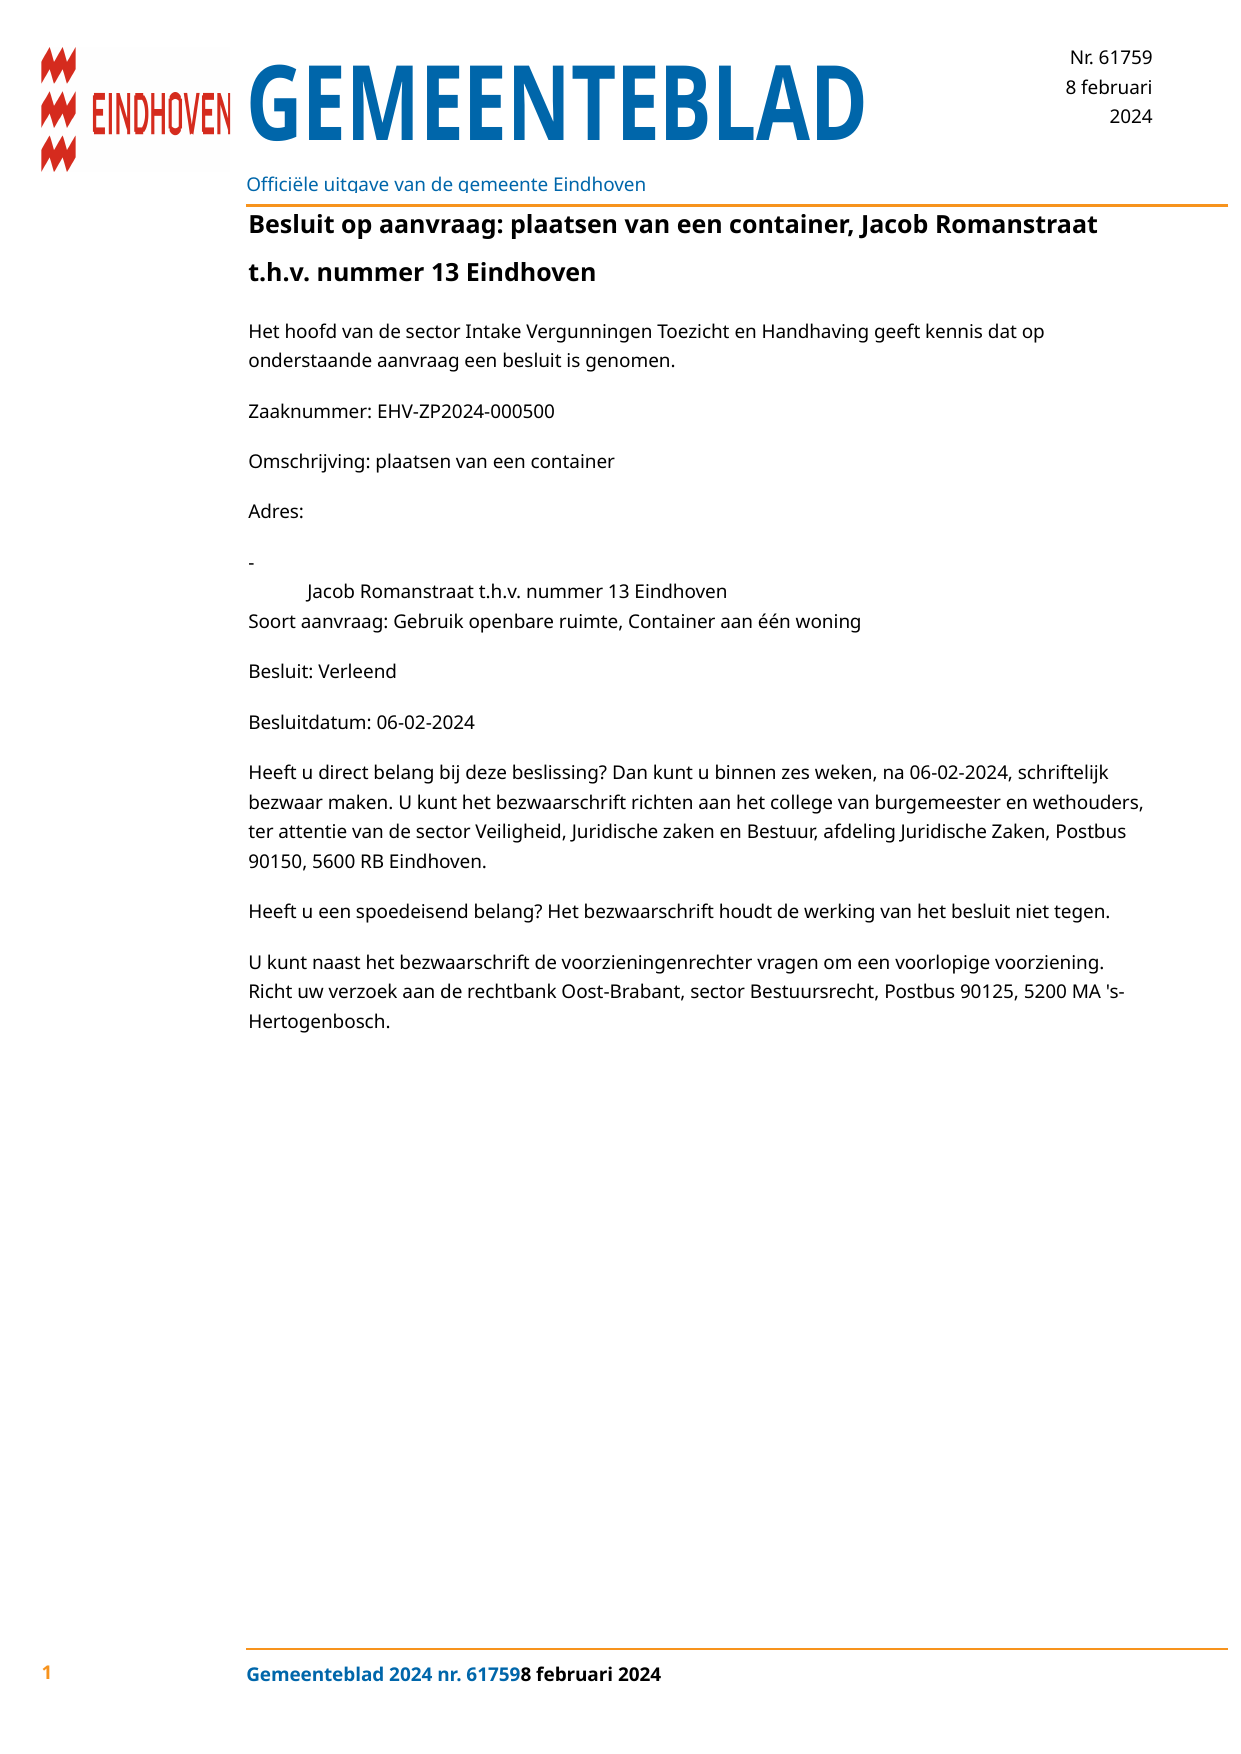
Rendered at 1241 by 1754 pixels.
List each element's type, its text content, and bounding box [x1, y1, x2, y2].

text Het hoofd van de sector Intake Vergunningen Toezicht en Handhaving geeft kennis dat op onderstaande aanvraag een besluit is genomen. [248, 318, 1152, 373]
text Omschrijving: plaatsen van een container [248, 448, 1152, 474]
picture [41, 47, 231, 172]
text Zaaknummer: EHV-ZP2024-000500 [248, 398, 1152, 424]
text Besluit: Verleend [248, 659, 1152, 684]
text Besluit op aanvraag: plaatsen van een container, Jacob Romanstraat t.h.v. nummer 13 Eindhoven [248, 207, 1152, 288]
text Heeft u direct belang bij deze beslissing? Dan kunt u binnen zes weken, na 06-02-2024, schriftelijk bezwaar maken. U kunt het bezwaarschrift richten aan het college van burgemeester en wethouders, ter attentie van de sector Veiligheid, Juridische zaken en Bestuur, afdeling Juridische Zaken, Postbus 90150, 5600 RB Eindhoven. [248, 759, 1152, 874]
text Heeft u een spoedeisend belang? Het bezwaarschrift houdt de werking van het besluit niet tegen. [248, 899, 1152, 924]
text U kunt naast het bezwaarschrift de voorzieningenrechter vragen om een voorlopige voorziening. Richt uw verzoek aan de rechtbank Oost-Brabant, sector Bestuursrecht, Postbus 90125, 5200 MA 's-Hertogenbosch. [248, 949, 1152, 1034]
text Soort aanvraag: Gebruik openbare ruimte, Container aan één woning [248, 608, 1152, 634]
list Jacob Romanstraat t.h.v. nummer 13 Eindhoven [248, 579, 1152, 604]
text Adres: [248, 499, 1152, 524]
text Besluitdatum: 06-02-2024 [248, 709, 1152, 735]
